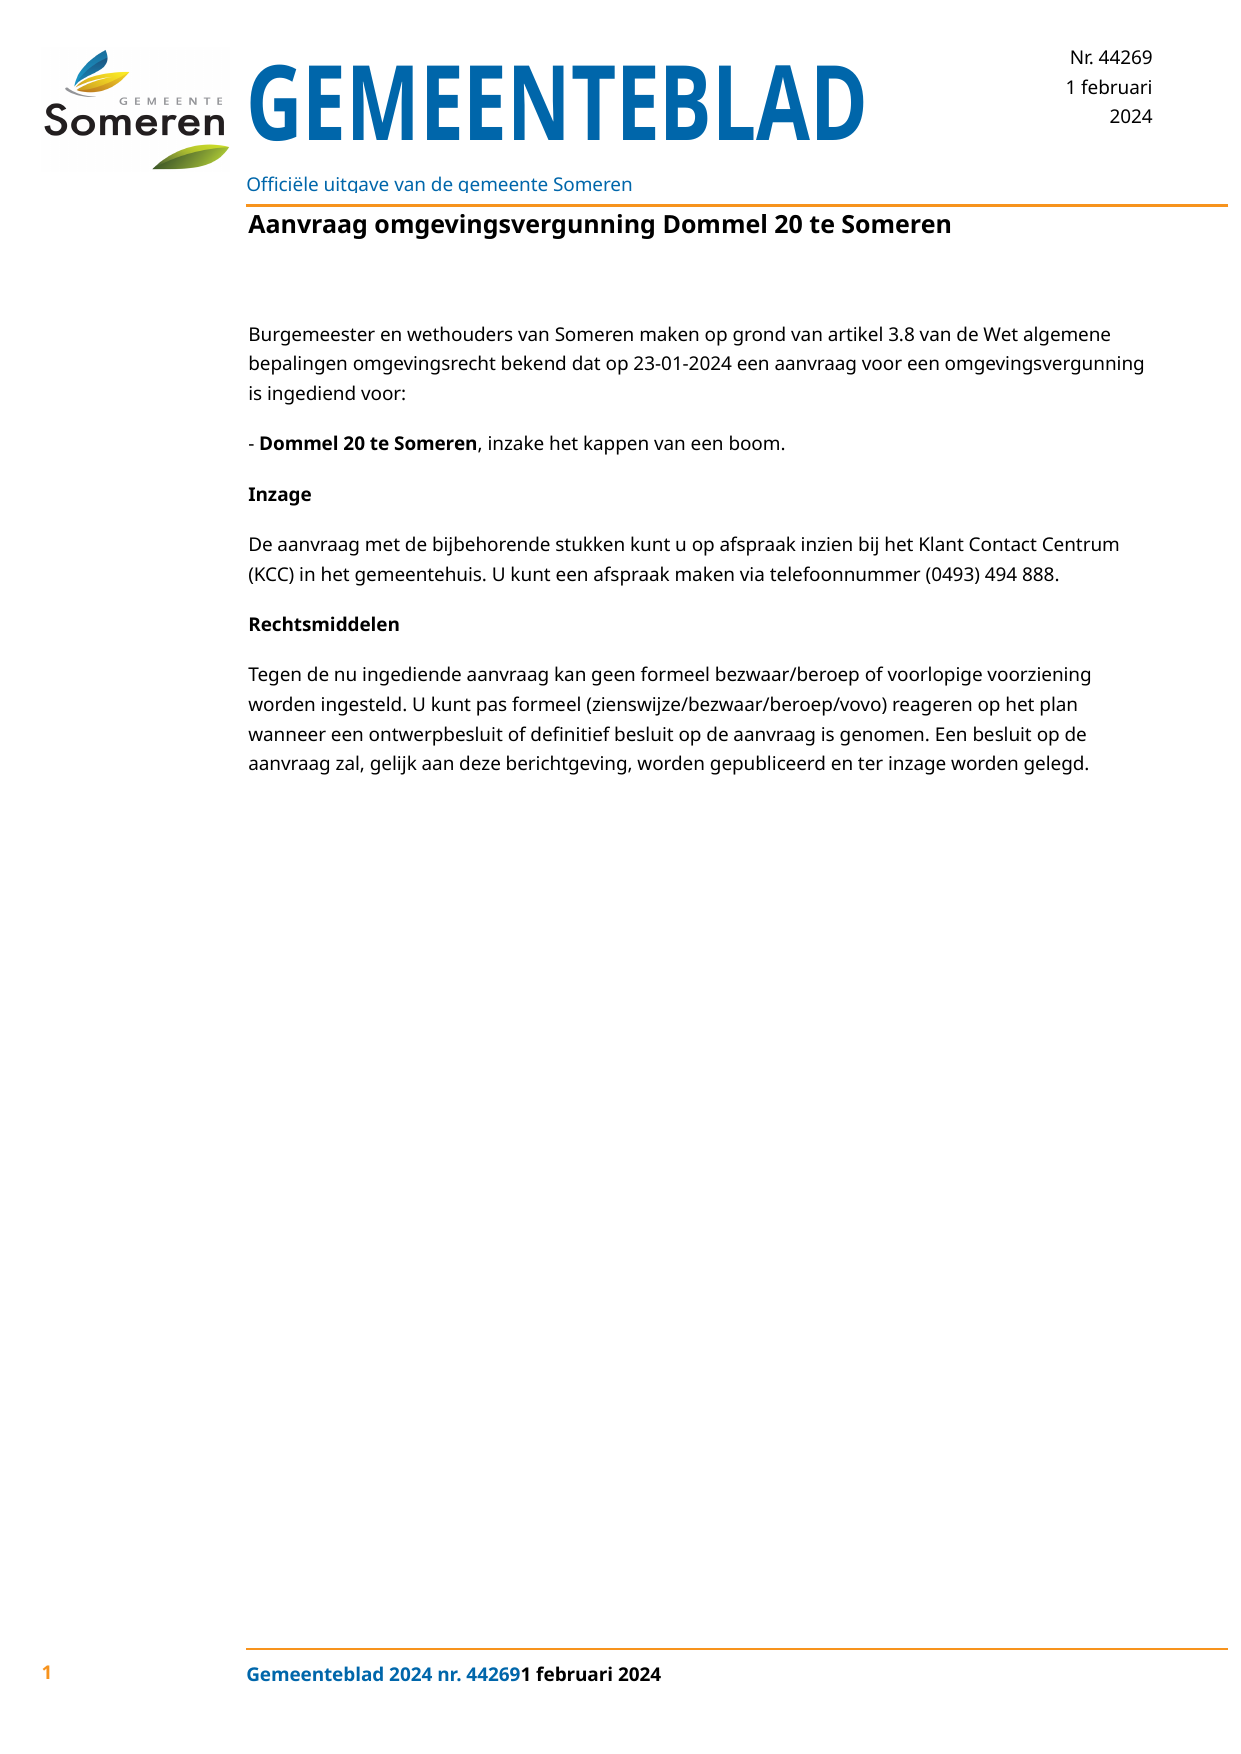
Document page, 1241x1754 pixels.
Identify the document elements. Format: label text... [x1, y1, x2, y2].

picture [41, 47, 231, 172]
text Inzage [248, 481, 1152, 506]
text Rechtsmiddelen [248, 611, 1152, 637]
text De aanvraag met de bijbehorende stukken kunt u op afspraak inzien bij het Klant Contact Centrum (KCC) in het gemeentehuis. U kunt een afspraak maken via telefoonnummer (0493) 494 888. [248, 531, 1152, 586]
text Tegen de nu ingediende aanvraag kan geen formeel bezwaar/beroep of voorlopige voorziening worden ingesteld. U kunt pas formeel (zienswijze/bezwaar/beroep/vovo) reageren op het plan wanneer een ontwerpbesluit of definitief besluit op de aanvraag is genomen. Een besluit op de aanvraag zal, gelijk aan deze berichtgeving, worden gepubliceerd en ter inzage worden gelegd. [248, 662, 1152, 776]
text - Dommel 20 te Someren, inzake het kappen van een boom. [248, 430, 1152, 456]
text Burgemeester en wethouders van Someren maken op grond van artikel 3.8 van de Wet algemene bepalingen omgevingsrecht bekend dat op 23-01-2024 een aanvraag voor een omgevingsvergunning is ingediend voor: [248, 321, 1152, 406]
text Aanvraag omgevingsvergunning Dommel 20 te Someren [248, 207, 1152, 241]
